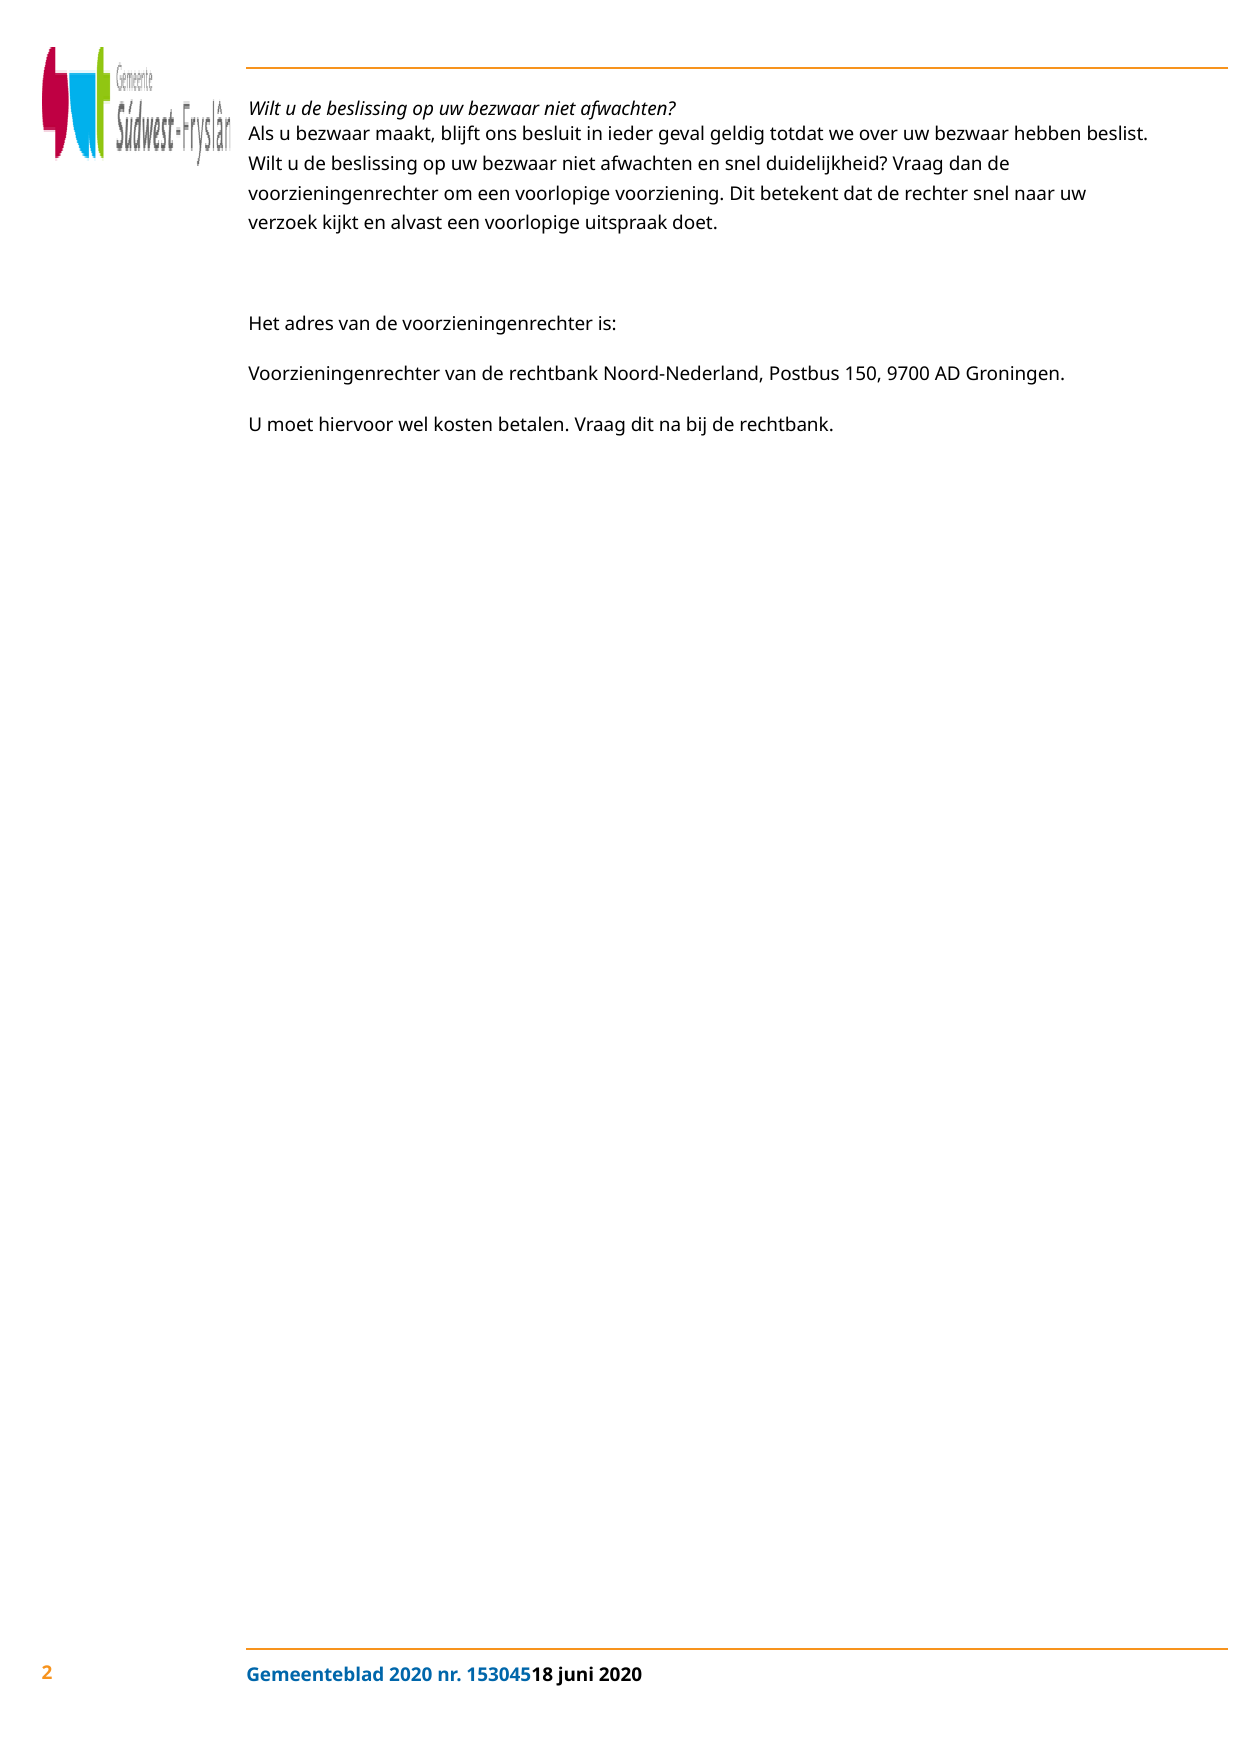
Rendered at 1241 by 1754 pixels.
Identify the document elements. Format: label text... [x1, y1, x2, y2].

picture [41, 47, 231, 172]
text U moet hiervoor wel kosten betalen. Vraag dit na bij de rechtbank. [248, 411, 1152, 437]
text Als u bezwaar maakt, blijft ons besluit in ieder geval geldig totdat we over uw bezwaar hebben beslist. Wilt u de beslissing op uw bezwaar niet afwachten en snel duidelijkheid? Vraag dan de voorzieningenrechter om een voorlopige voorziening. Dit betekent dat de rechter snel naar uw verzoek kijkt en alvast een voorlopige uitspraak doet. [248, 121, 1152, 235]
text Voorzieningenrechter van de rechtbank Noord-Nederland, Postbus 150, 9700 AD Groningen. [248, 361, 1152, 386]
text Wilt u de beslissing op uw bezwaar niet afwachten? [248, 95, 1152, 121]
text Het adres van de voorzieningenrechter is: [248, 310, 1152, 336]
